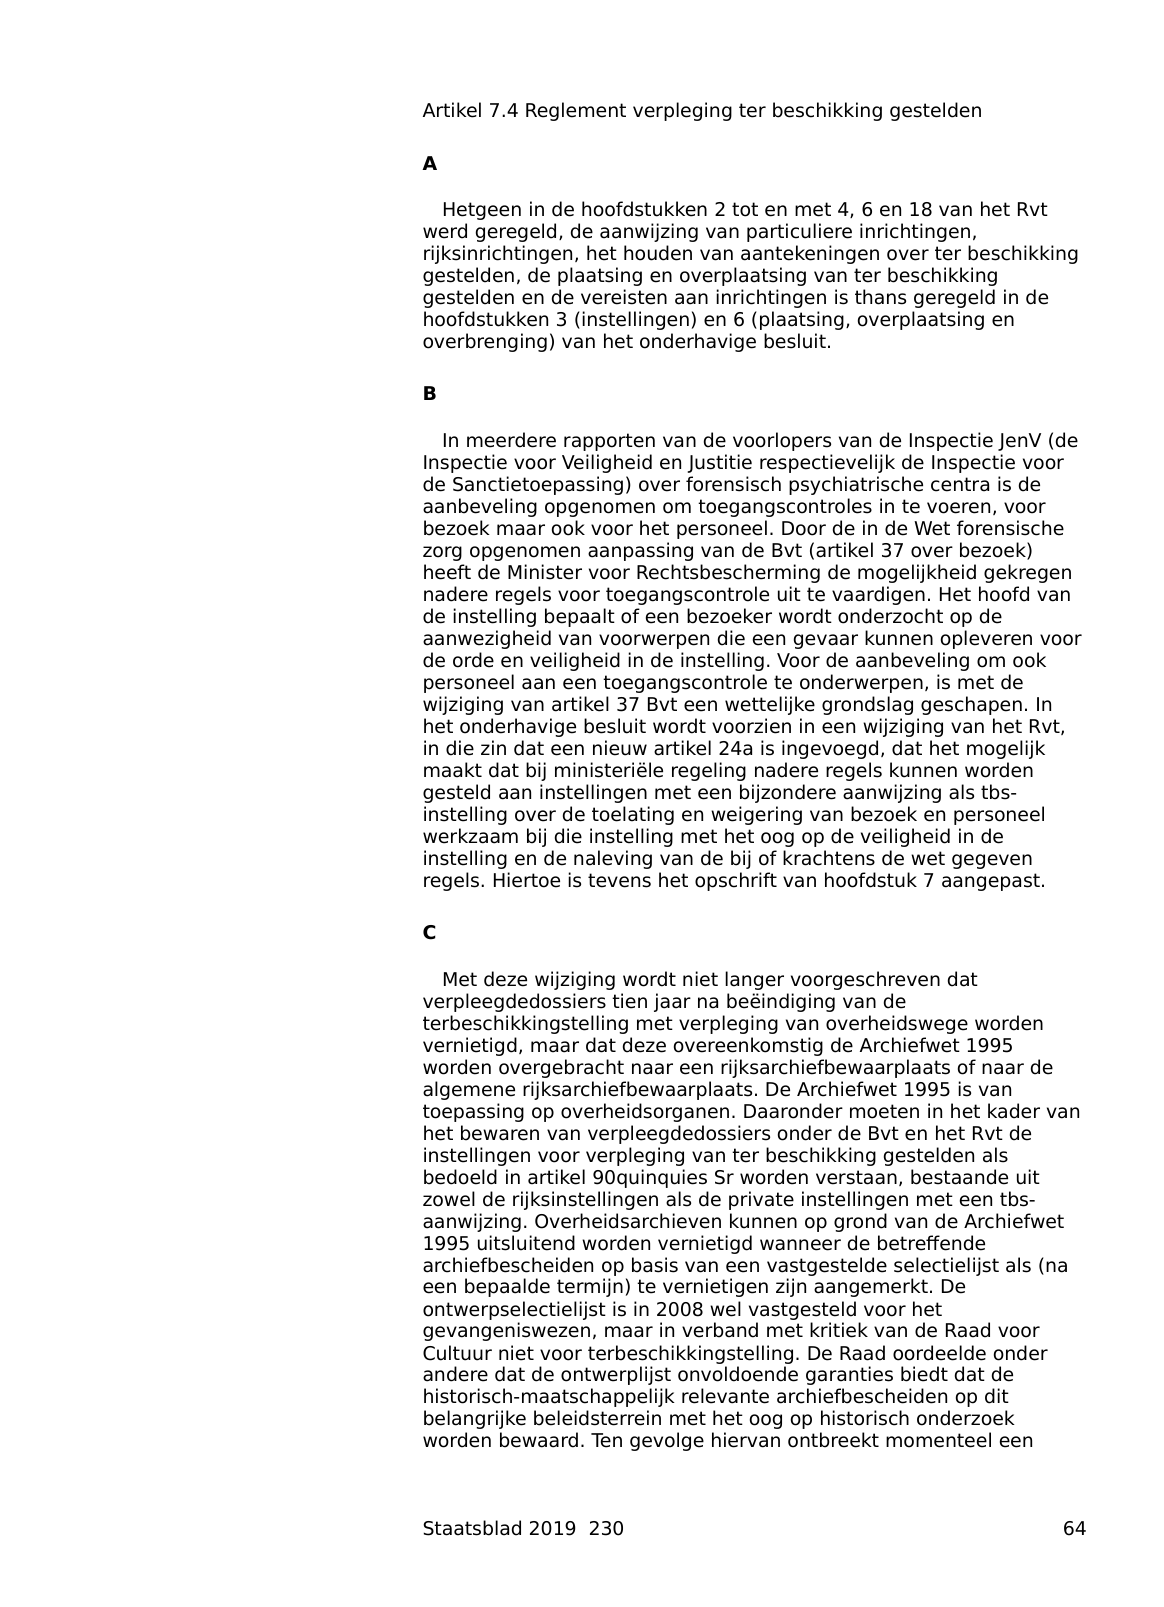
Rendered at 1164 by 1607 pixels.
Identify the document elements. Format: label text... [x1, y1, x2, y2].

subtitle B [422, 383, 1087, 405]
text Met deze wijziging wordt niet langer voorgeschreven dat verpleegdedossiers tien jaar na beëindiging van de terbeschikkingstelling met verpleging van overheidswege worden vernietigd, maar dat deze overeenkomstig de Archiefwet 1995 worden overgebracht naar een rijksarchiefbewaarplaats of naar de algemene rijksarchiefbewaarplaats. De Archiefwet 1995 is van toepassing op overheidsorganen. Daaronder moeten in het kader van het bewaren van verpleegdedossiers onder de Bvt en het Rvt de instellingen voor verpleging van ter beschikking gestelden als bedoeld in artikel 90quinquies Sr worden verstaan, bestaande uit zowel de rijksinstellingen als de private instellingen met een tbs-aanwijzing. Overheidsarchieven kunnen op grond van de Archiefwet 1995 uitsluitend worden vernietigd wanneer de betreffende archiefbescheiden op basis van een vastgestelde selectielijst als (na een bepaalde termijn) te vernietigen zijn aangemerkt. De ontwerpselectielijst is in 2008 wel vastgesteld voor het gevangeniswezen, maar in verband met kritiek van de Raad voor Cultuur niet voor terbeschikkingstelling. De Raad oordeelde onder andere dat de ontwerplijst onvoldoende garanties biedt dat de historisch-maatschappelijk relevante archiefbescheiden op dit belangrijke beleidsterrein met het oog op historisch onderzoek worden bewaard. Ten gevolge hiervan ontbreekt momenteel een [422, 969, 1087, 1452]
subtitle Artikel 7.4 Reglement verpleging ter beschikking gestelden [422, 100, 1087, 122]
subtitle C [422, 922, 1087, 944]
text Hetgeen in de hoofdstukken 2 tot en met 4, 6 en 18 van het Rvt werd geregeld, de aanwijzing van particuliere inrichtingen, rijksinrichtingen, het houden van aantekeningen over ter beschikking gestelden, de plaatsing en overplaatsing van ter beschikking gestelden en de vereisten aan inrichtingen is thans geregeld in de hoofdstukken 3 (instellingen) en 6 (plaatsing, overplaatsing en overbrenging) van het onderhavige besluit. [422, 199, 1087, 353]
subtitle A [422, 152, 1087, 174]
text In meerdere rapporten van de voorlopers van de Inspectie JenV (de Inspectie voor Veiligheid en Justitie respectievelijk de Inspectie voor de Sanctietoepassing) over forensisch psychiatrische centra is de aanbeveling opgenomen om toegangscontroles in te voeren, voor bezoek maar ook voor het personeel. Door de in de Wet forensische zorg opgenomen aanpassing van de Bvt (artikel 37 over bezoek) heeft de Minister voor Rechtsbescherming de mogelijkheid gekregen nadere regels voor toegangscontrole uit te vaardigen. Het hoofd van de instelling bepaalt of een bezoeker wordt onderzocht op de aanwezigheid van voorwerpen die een gevaar kunnen opleveren voor de orde en veiligheid in de instelling. Voor de aanbeveling om ook personeel aan een toegangscontrole te onderwerpen, is met de wijziging van artikel 37 Bvt een wettelijke grondslag geschapen. In het onderhavige besluit wordt voorzien in een wijziging van het Rvt, in die zin dat een nieuw artikel 24a is ingevoegd, dat het mogelijk maakt dat bij ministeriële regeling nadere regels kunnen worden gesteld aan instellingen met een bijzondere aanwijzing als tbs-instelling over de toelating en weigering van bezoek en personeel werkzaam bij die instelling met het oog op de veiligheid in de instelling en de naleving van de bij of krachtens de wet gegeven regels. Hiertoe is tevens het opschrift van hoofdstuk 7 aangepast. [422, 430, 1087, 892]
